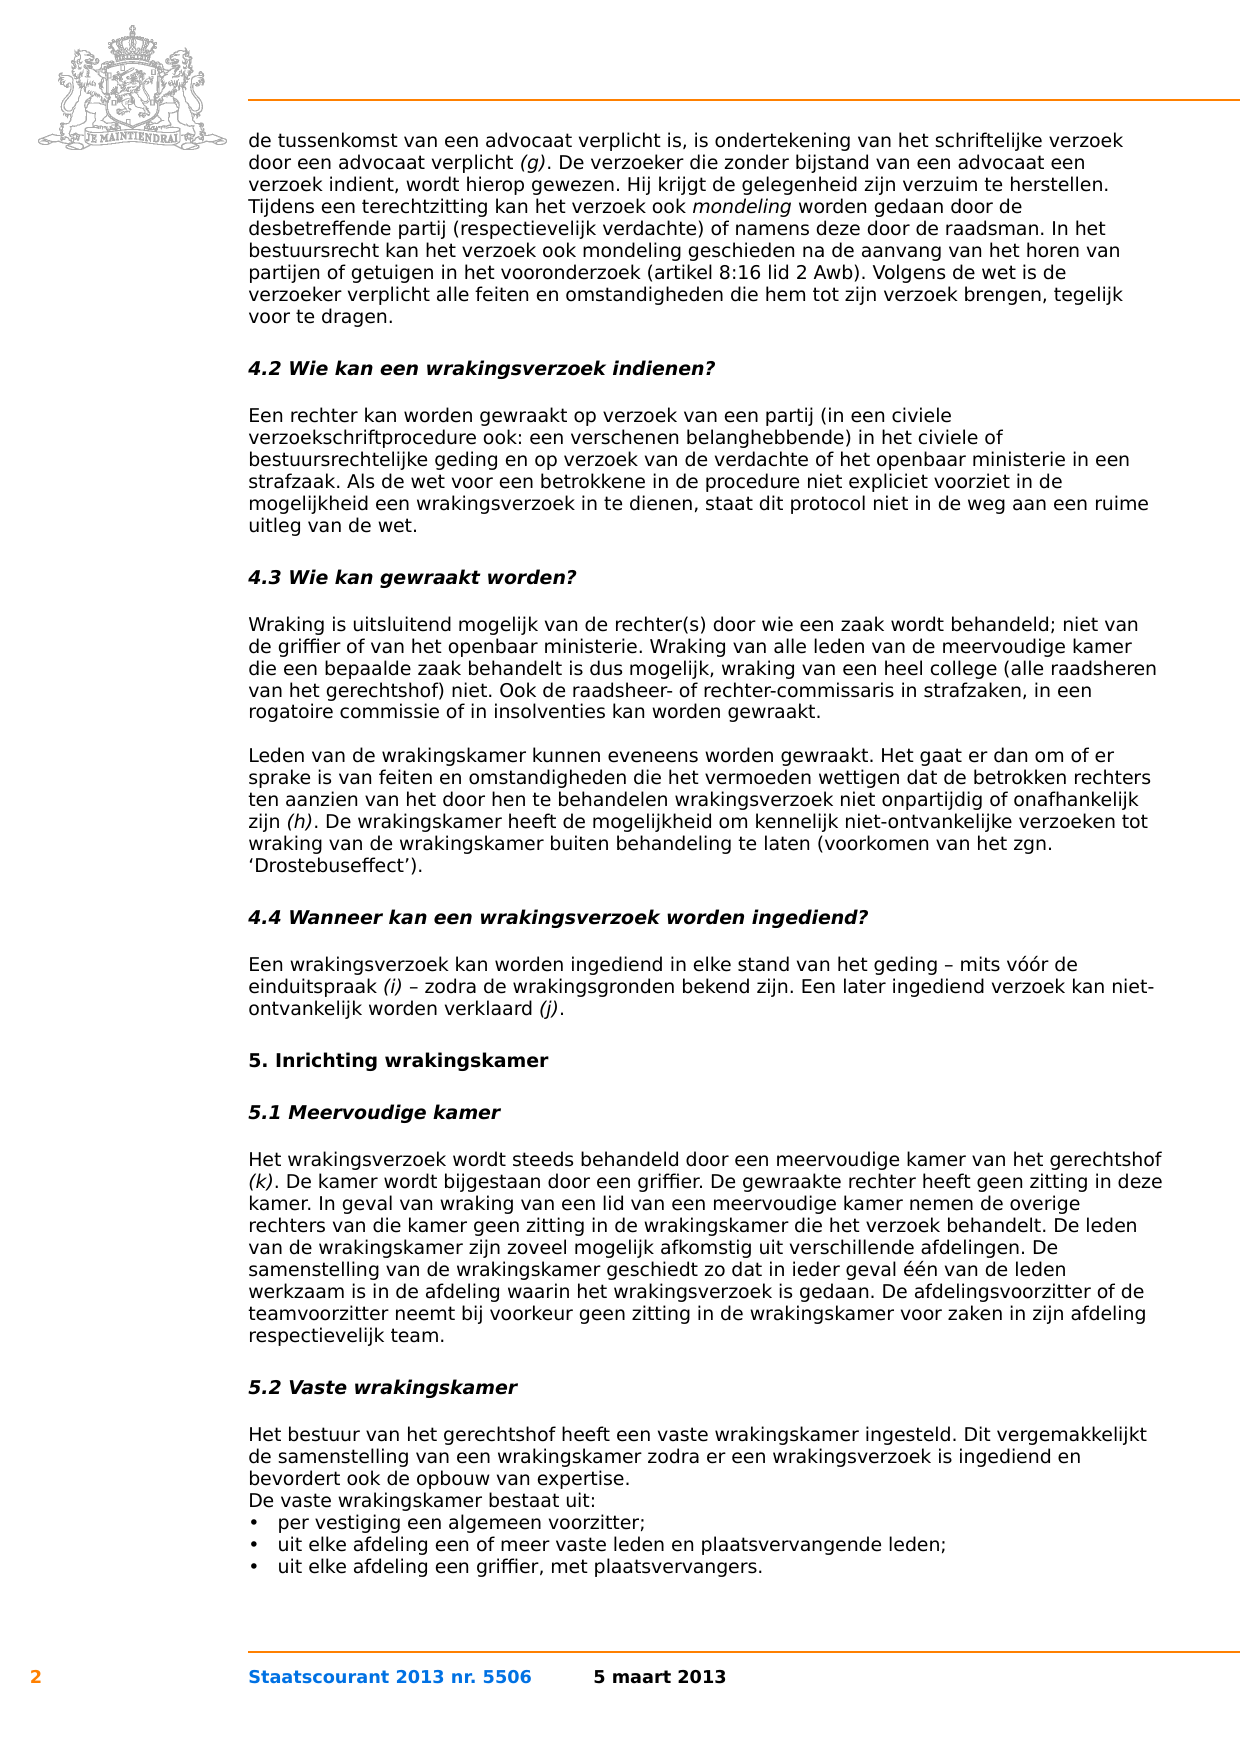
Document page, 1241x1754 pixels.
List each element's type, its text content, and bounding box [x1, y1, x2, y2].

picture [38, 25, 227, 150]
subtitle 4.2 Wie kan een wrakingsverzoek indienen? [248, 358, 1163, 380]
text Een rechter kan worden gewraakt op verzoek van een partij (in een civiele verzoekschriftprocedure ook: een verschenen belanghebbende) in het civiele of bestuursrechtelijke geding en op verzoek van de verdachte of het openbaar ministerie in een strafzaak. Als de wet voor een betrokkene in de procedure niet expliciet voorziet in de mogelijkheid een wrakingsverzoek in te dienen, staat dit protocol niet in de weg aan een ruime uitleg van de wet. [248, 405, 1163, 537]
text • uit elke afdeling een griffier, met plaatsvervangers. [248, 1556, 1163, 1578]
text De vaste wrakingskamer bestaat uit: [248, 1490, 1163, 1512]
text Wraking is uitsluitend mogelijk van de rechter(s) door wie een zaak wordt behandeld; niet van de griffier of van het openbaar ministerie. Wraking van alle leden van de meervoudige kamer die een bepaalde zaak behandelt is dus mogelijk, wraking van een heel college (alle raadsheren van het gerechtshof) niet. Ook de raadsheer- of rechter-commissaris in strafzaken, in een rogatoire commissie of in insolventies kan worden gewraakt. [248, 613, 1163, 723]
text Het wrakingsverzoek wordt steeds behandeld door een meervoudige kamer van het gerechtshof (k). De kamer wordt bijgestaan door een griffier. De gewraakte rechter heeft geen zitting in deze kamer. In geval van wraking van een lid van een meervoudige kamer nemen de overige rechters van die kamer geen zitting in de wrakingskamer die het verzoek behandelt. De leden van de wrakingskamer zijn zoveel mogelijk afkomstig uit verschillende afdelingen. De samenstelling van de wrakingskamer geschiedt zo dat in ieder geval één van de leden werkzaam is in de afdeling waarin het wrakingsverzoek is gedaan. De afdelingsvoorzitter of de teamvoorzitter neemt bij voorkeur geen zitting in de wrakingskamer voor zaken in zijn afdeling respectievelijk team. [248, 1149, 1163, 1347]
subtitle 5.2 Vaste wrakingskamer [248, 1377, 1163, 1399]
subtitle 5. Inrichting wrakingskamer [248, 1050, 1163, 1072]
subtitle 4.3 Wie kan gewraakt worden? [248, 567, 1163, 588]
text de tussenkomst van een advocaat verplicht is, is ondertekening van het schriftelijke verzoek door een advocaat verplicht (g). De verzoeker die zonder bijstand van een advocaat een verzoek indient, wordt hierop gewezen. Hij krijgt de gelegenheid zijn verzuim te herstellen. Tijdens een terechtzitting kan het verzoek ook mondeling worden gedaan door de desbetreffende partij (respectievelijk verdachte) of namens deze door de raadsman. In het bestuursrecht kan het verzoek ook mondeling geschieden na de aanvang van het horen van partijen of getuigen in het vooronderzoek (artikel 8:16 lid 2 Awb). Volgens de wet is de verzoeker verplicht alle feiten en omstandigheden die hem tot zijn verzoek brengen, tegelijk voor te dragen. [248, 130, 1163, 328]
text • per vestiging een algemeen voorzitter; [248, 1512, 1163, 1534]
subtitle 4.4 Wanneer kan een wrakingsverzoek worden ingediend? [248, 907, 1163, 929]
subtitle 5.1 Meervoudige kamer [248, 1102, 1163, 1124]
text Het bestuur van het gerechtshof heeft een vaste wrakingskamer ingesteld. Dit vergemakkelijkt de samenstelling van een wrakingskamer zodra er een wrakingsverzoek is ingediend en bevordert ook de opbouw van expertise. [248, 1424, 1163, 1490]
text • uit elke afdeling een of meer vaste leden en plaatsvervangende leden; [248, 1534, 1163, 1556]
text Leden van de wrakingskamer kunnen eveneens worden gewraakt. Het gaat er dan om of er sprake is van feiten en omstandigheden die het vermoeden wettigen dat de betrokken rechters ten aanzien van het door hen te behandelen wrakingsverzoek niet onpartijdig of onafhankelijk zijn (h). De wrakingskamer heeft de mogelijkheid om kennelijk niet-ontvankelijke verzoeken tot wraking van de wrakingskamer buiten behandeling te laten (voorkomen van het zgn. ‘Drostebuseffect’). [248, 745, 1163, 877]
text Een wrakingsverzoek kan worden ingediend in elke stand van het geding – mits vóór de einduitspraak (i) – zodra de wrakingsgronden bekend zijn. Een later ingediend verzoek kan niet-ontvankelijk worden verklaard (j). [248, 954, 1163, 1020]
